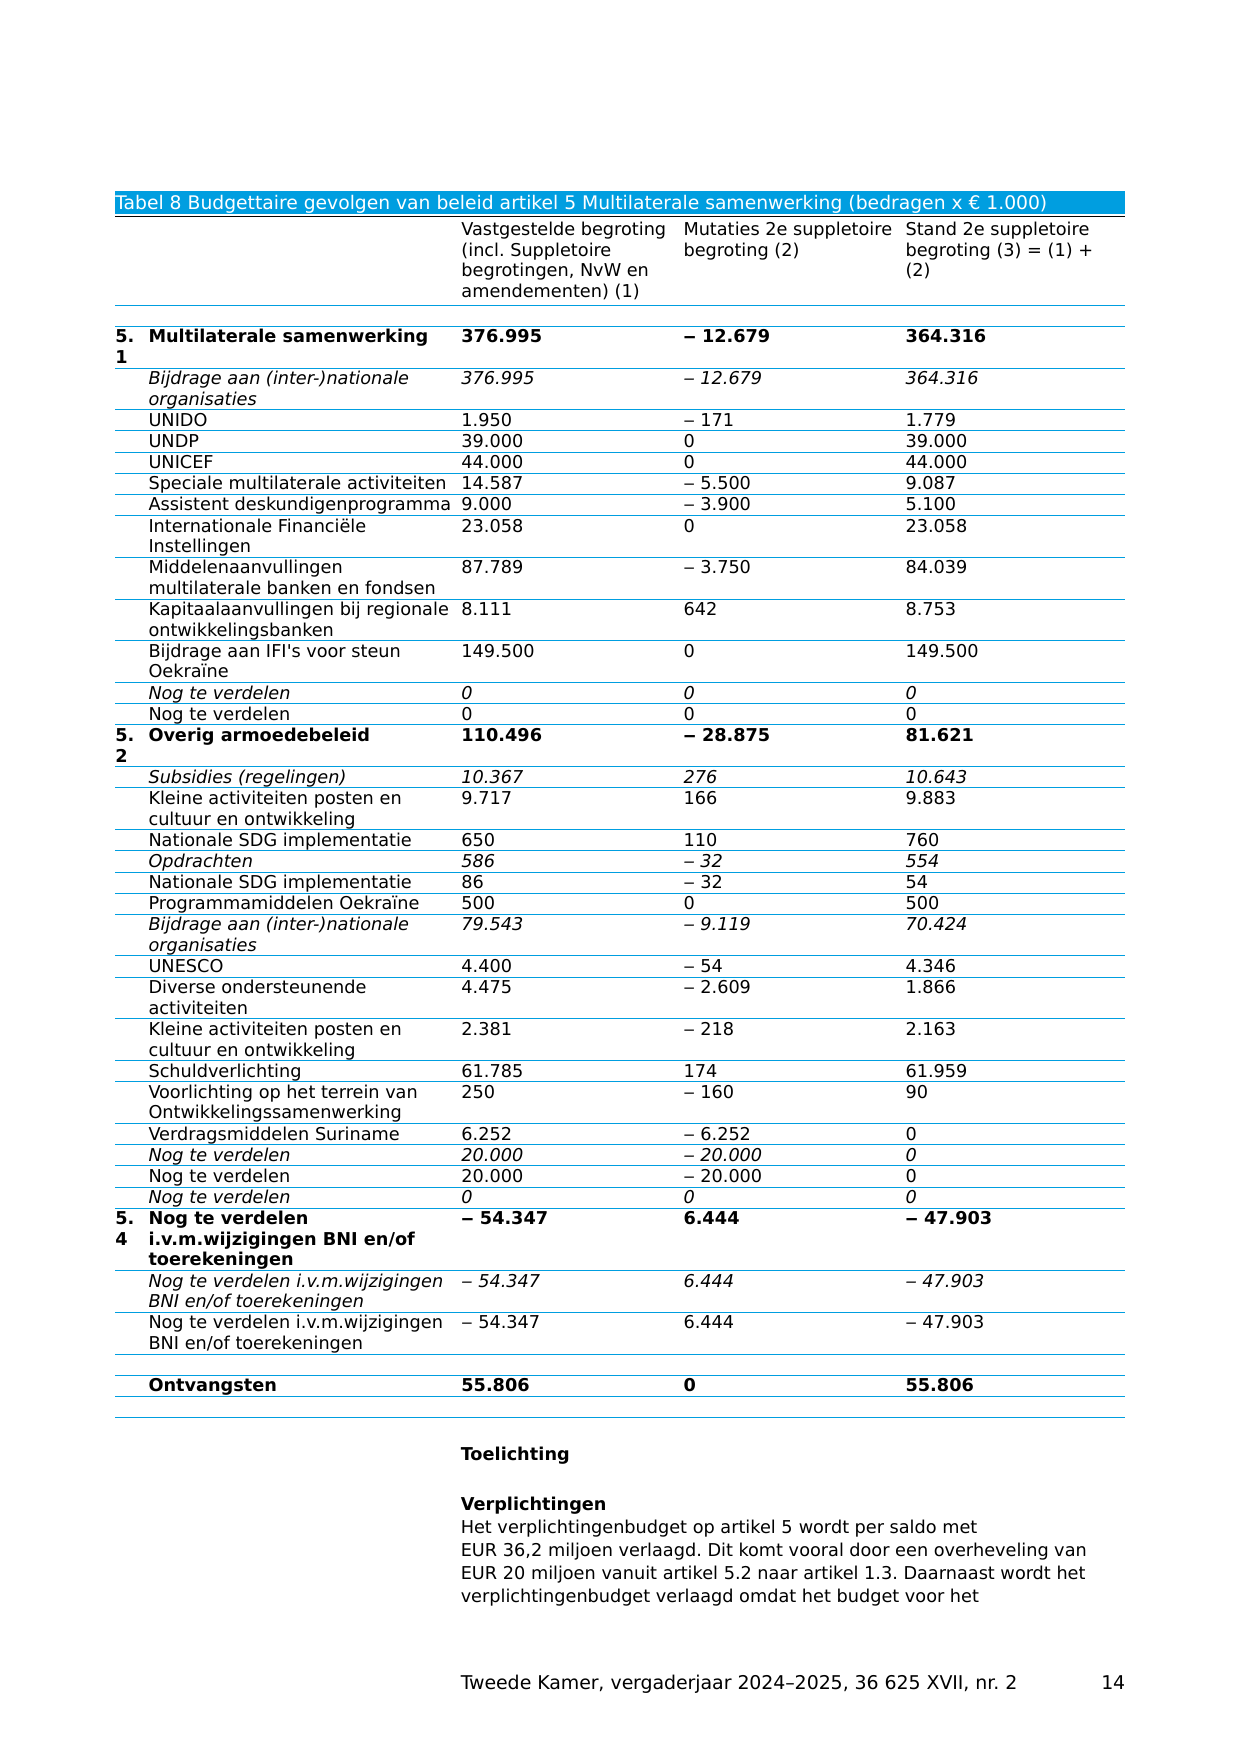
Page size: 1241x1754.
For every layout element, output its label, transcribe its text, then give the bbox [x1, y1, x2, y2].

table_cell Subsidies (regelingen) [145, 767, 458, 787]
table_cell Nog te verdelen [145, 1166, 458, 1186]
table_cell 1.950 [458, 410, 680, 430]
table_cell [115, 516, 145, 557]
table_cell 110.496 [458, 725, 680, 766]
table_cell 9.087 [903, 474, 1125, 494]
table_cell 554 [903, 851, 1125, 871]
text Verplichtingen Het verplichtingenbudget op artikel 5 wordt per saldo met EUR 36,2 miljoen verlaagd. Dit komt vooral door een overheveling van EUR 20 miljoen vanuit artikel 5.2 naar artikel 1.3. Daarnaast wordt het verplichtingenbudget verlaagd omdat het budget voor het [461, 1492, 1125, 1607]
table_cell [115, 1166, 145, 1186]
table_cell 20.000 [458, 1166, 680, 1186]
table_cell 6.444 [680, 1313, 902, 1353]
table_cell 0 [458, 1188, 680, 1208]
table_cell ‒ 2.609 [680, 978, 902, 1018]
table_cell ‒ 47.903 [903, 1313, 1125, 1353]
table_cell ‒ 54 [680, 956, 902, 977]
table_cell [115, 894, 145, 914]
table_cell ‒ 171 [680, 410, 902, 430]
table_cell 20.000 [458, 1145, 680, 1165]
table_cell ‒ 9.119 [680, 915, 902, 955]
table_cell [115, 369, 145, 409]
table_cell 54 [903, 873, 1125, 892]
table_cell Internationale Financiële Instellingen [145, 516, 458, 557]
table_cell [680, 1397, 902, 1417]
table_cell 0 [903, 1124, 1125, 1144]
table_cell Nog te verdelen i.v.m.wijzigingen BNI en/of toerekeningen [145, 1271, 458, 1312]
table_cell Overig armoedebeleid [145, 725, 458, 766]
table_cell 0 [680, 641, 902, 682]
table_cell [680, 306, 902, 326]
table_cell 8.111 [458, 600, 680, 640]
table_cell [903, 306, 1125, 326]
table_cell UNDP [145, 431, 458, 452]
table_cell [115, 1145, 145, 1165]
table_cell 39.000 [903, 431, 1125, 452]
table_cell 149.500 [903, 641, 1125, 682]
table_cell ‒ 54.347 [458, 1271, 680, 1312]
table_cell 364.316 [903, 369, 1125, 409]
table_cell 1.779 [903, 410, 1125, 430]
table_cell Nog te verdelen [145, 704, 458, 724]
table_cell [115, 1355, 145, 1375]
table_cell 174 [680, 1061, 902, 1081]
table_cell [115, 915, 145, 955]
table_cell ‒ 12.679 [680, 327, 902, 367]
table_cell 0 [903, 1145, 1125, 1165]
table_cell Middelenaanvullingen multilaterale banken en fondsen [145, 558, 458, 598]
table_cell Diverse ondersteunende activiteiten [145, 978, 458, 1018]
table_cell Nationale SDG implementatie [145, 830, 458, 850]
table_cell Kleine activiteiten posten en cultuur en ontwikkeling [145, 788, 458, 829]
table_cell 5.4 [115, 1209, 145, 1270]
table_cell [115, 600, 145, 640]
table_cell 5.2 [115, 725, 145, 766]
table_cell [115, 1188, 145, 1208]
table_cell 5.100 [903, 495, 1125, 515]
table_cell [115, 788, 145, 829]
table_cell ‒ 54.347 [458, 1313, 680, 1353]
table_cell ‒ 20.000 [680, 1145, 902, 1165]
table_cell Nog te verdelen i.v.m.wijzigingen BNI en/of toerekeningen [145, 1313, 458, 1353]
table_cell 376.995 [458, 369, 680, 409]
table_cell [115, 873, 145, 892]
table_cell ‒ 3.750 [680, 558, 902, 598]
table_cell 2.163 [903, 1019, 1125, 1060]
table_cell 364.316 [903, 327, 1125, 367]
table_cell Bijdrage aan (inter-)nationale organisaties [145, 369, 458, 409]
table_cell 0 [680, 1188, 902, 1208]
table_cell 4.475 [458, 978, 680, 1018]
table_cell [115, 495, 145, 515]
table_cell 61.959 [903, 1061, 1125, 1081]
table_cell 81.621 [903, 725, 1125, 766]
table_cell 61.785 [458, 1061, 680, 1081]
table_cell ‒ 47.903 [903, 1209, 1125, 1270]
table_cell 376.995 [458, 327, 680, 367]
table_cell [115, 410, 145, 430]
table_cell [115, 453, 145, 473]
table_cell [903, 1355, 1125, 1375]
table_cell 0 [680, 516, 902, 557]
table_cell Mutaties 2e suppletoire begroting (2) [680, 217, 902, 304]
table_cell [115, 1313, 145, 1353]
table_cell ‒ 218 [680, 1019, 902, 1060]
table_cell [115, 1397, 145, 1417]
table_cell 55.806 [458, 1376, 680, 1396]
table_cell 0 [903, 683, 1125, 703]
table_cell 0 [680, 1376, 902, 1396]
table_cell 10.643 [903, 767, 1125, 787]
table_cell 8.753 [903, 600, 1125, 640]
table_cell ‒ 12.679 [680, 369, 902, 409]
table_cell ‒ 3.900 [680, 495, 902, 515]
table_cell ‒ 32 [680, 851, 902, 871]
table_cell Multilaterale samenwerking [145, 327, 458, 367]
table_cell 0 [903, 1166, 1125, 1186]
table_cell ‒ 6.252 [680, 1124, 902, 1144]
table_cell 650 [458, 830, 680, 850]
table_cell 0 [680, 453, 902, 473]
table_cell 0 [680, 704, 902, 724]
table_cell [903, 1397, 1125, 1417]
table_cell Verdragsmiddelen Suriname [145, 1124, 458, 1144]
table_cell 6.444 [680, 1209, 902, 1270]
table_cell 9.717 [458, 788, 680, 829]
table_cell 166 [680, 788, 902, 829]
table_cell [115, 704, 145, 724]
table_cell 44.000 [903, 453, 1125, 473]
table_cell 55.806 [903, 1376, 1125, 1396]
table_cell Voorlichting op het terrein van Ontwikkelingssamenwerking [145, 1082, 458, 1123]
table_cell 500 [458, 894, 680, 914]
table_cell [145, 1355, 458, 1375]
table_cell Schuldverlichting [145, 1061, 458, 1081]
table_cell UNESCO [145, 956, 458, 977]
table_cell 10.367 [458, 767, 680, 787]
table_cell 23.058 [903, 516, 1125, 557]
table_cell 4.346 [903, 956, 1125, 977]
table_cell [115, 956, 145, 977]
table_cell 0 [903, 1188, 1125, 1208]
table_cell Nationale SDG implementatie [145, 873, 458, 892]
table_cell 0 [458, 704, 680, 724]
table_cell Nog te verdelen [145, 683, 458, 703]
table_cell 6.252 [458, 1124, 680, 1144]
table_cell [145, 217, 458, 304]
table_cell 5.1 [115, 327, 145, 367]
table_cell 84.039 [903, 558, 1125, 598]
table_cell 0 [680, 683, 902, 703]
table_cell [145, 1397, 458, 1417]
table_cell [458, 1397, 680, 1417]
table_cell [115, 767, 145, 787]
table_cell [115, 1124, 145, 1144]
table_cell 0 [903, 704, 1125, 724]
table_cell Ontvangsten [145, 1376, 458, 1396]
table_cell 642 [680, 600, 902, 640]
table_cell 90 [903, 1082, 1125, 1123]
table_cell Nog te verdelen i.v.m.wijzigingen BNI en/of toerekeningen [145, 1209, 458, 1270]
table_cell [145, 306, 458, 326]
table_cell ‒ 28.875 [680, 725, 902, 766]
table_cell Bijdrage aan (inter-)nationale organisaties [145, 915, 458, 955]
table_cell 9.000 [458, 495, 680, 515]
table_cell 2.381 [458, 1019, 680, 1060]
table_cell 70.424 [903, 915, 1125, 955]
table_cell [115, 683, 145, 703]
table_cell [115, 1271, 145, 1312]
table_cell Vastgestelde begroting (incl. Suppletoire begrotingen, NvW en amendementen) (1) [458, 217, 680, 304]
table_cell Stand 2e suppletoire begroting (3) = (1) + (2) [903, 217, 1125, 304]
table_cell Nog te verdelen [145, 1145, 458, 1165]
table_cell [115, 851, 145, 871]
table_cell [115, 558, 145, 598]
table_cell 0 [680, 894, 902, 914]
table_cell [115, 431, 145, 452]
text Toelichting [461, 1442, 1125, 1465]
table_cell 0 [458, 683, 680, 703]
table_cell [115, 217, 145, 304]
table_cell Opdrachten [145, 851, 458, 871]
table_cell ‒ 5.500 [680, 474, 902, 494]
table_cell 44.000 [458, 453, 680, 473]
table_cell [115, 978, 145, 1018]
table_cell UNICEF [145, 453, 458, 473]
table_cell [115, 641, 145, 682]
table_cell ‒ 47.903 [903, 1271, 1125, 1312]
table_cell 1.866 [903, 978, 1125, 1018]
table_cell [680, 1355, 902, 1375]
table_cell ‒ 160 [680, 1082, 902, 1123]
table_cell 9.883 [903, 788, 1125, 829]
table_cell [115, 474, 145, 494]
table_cell 6.444 [680, 1271, 902, 1312]
table_cell 86 [458, 873, 680, 892]
table_cell [115, 306, 145, 326]
table_cell ‒ 32 [680, 873, 902, 892]
table_cell [115, 1019, 145, 1060]
table_cell 110 [680, 830, 902, 850]
table_cell 760 [903, 830, 1125, 850]
table_cell 149.500 [458, 641, 680, 682]
table_cell 276 [680, 767, 902, 787]
table_cell Assistent deskundigenprogramma [145, 495, 458, 515]
table_cell [458, 306, 680, 326]
table_cell 250 [458, 1082, 680, 1123]
table_cell 23.058 [458, 516, 680, 557]
table_cell [115, 1082, 145, 1123]
table_cell [115, 830, 145, 850]
table_cell Kapitaalaanvullingen bij regionale ontwikkelingsbanken [145, 600, 458, 640]
table_cell 39.000 [458, 431, 680, 452]
table_cell Bijdrage aan IFI's voor steun Oekraïne [145, 641, 458, 682]
table_cell Speciale multilaterale activiteiten [145, 474, 458, 494]
table_cell ‒ 54.347 [458, 1209, 680, 1270]
table_cell [115, 1061, 145, 1081]
table_cell Programmamiddelen Oekraïne [145, 894, 458, 914]
table_cell 500 [903, 894, 1125, 914]
table_cell 586 [458, 851, 680, 871]
table_cell Nog te verdelen [145, 1188, 458, 1208]
table_cell ‒ 20.000 [680, 1166, 902, 1186]
table_cell Kleine activiteiten posten en cultuur en ontwikkeling [145, 1019, 458, 1060]
table_cell [458, 1355, 680, 1375]
table_cell 87.789 [458, 558, 680, 598]
table_cell UNIDO [145, 410, 458, 430]
table_cell 0 [680, 431, 902, 452]
table_cell 4.400 [458, 956, 680, 977]
table_cell 14.587 [458, 474, 680, 494]
table_cell [115, 1376, 145, 1396]
table_cell 79.543 [458, 915, 680, 955]
